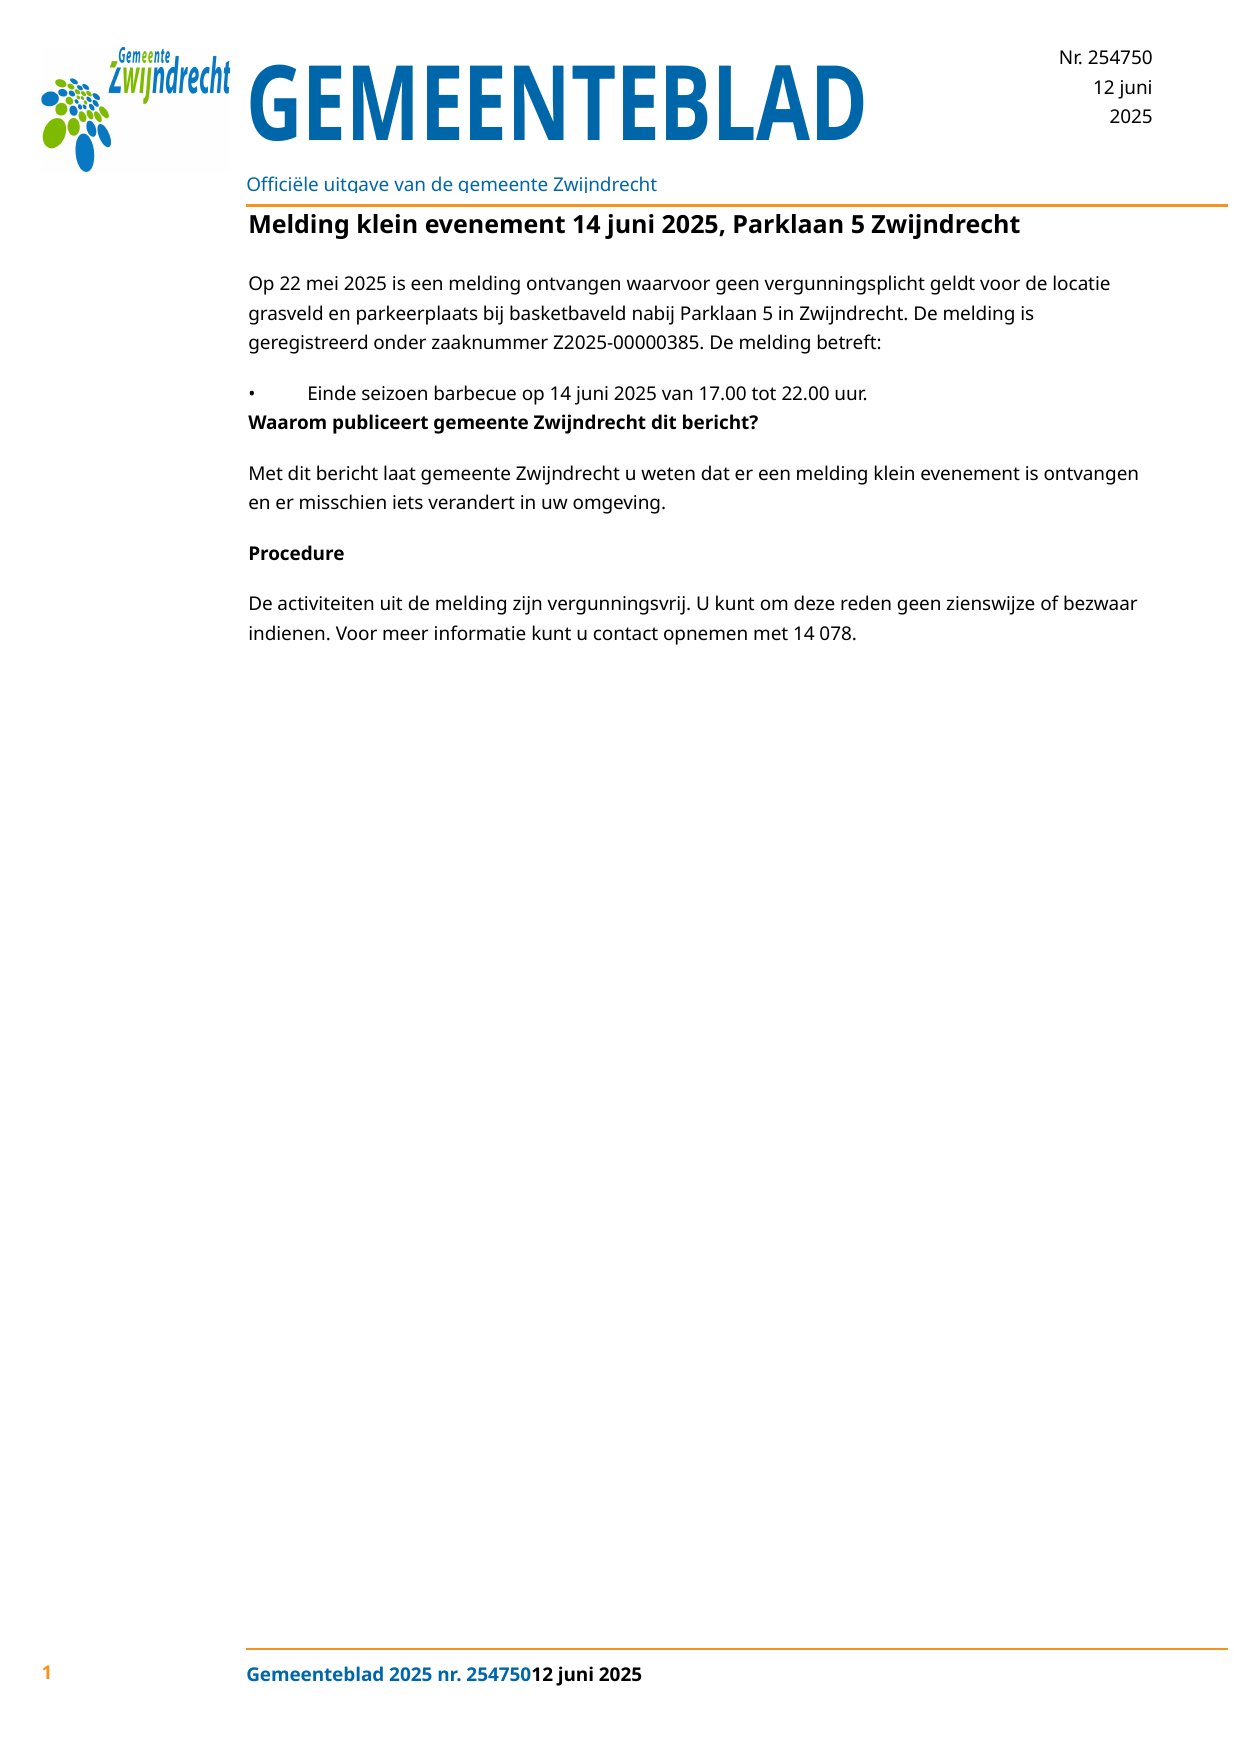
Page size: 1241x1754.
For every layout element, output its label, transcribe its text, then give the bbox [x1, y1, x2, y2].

text Procedure [248, 540, 1152, 566]
text Op 22 mei 2025 is een melding ontvangen waarvoor geen vergunningsplicht geldt voor de locatie grasveld en parkeerplaats bij basketbaveld nabij Parklaan 5 in Zwijndrecht. De melding is geregistreerd onder zaaknummer Z2025-00000385. De melding betreft: [248, 270, 1152, 355]
text Waarom publiceert gemeente Zwijndrecht dit bericht? [248, 409, 1152, 435]
list Einde seizoen barbecue op 14 juni 2025 van 17.00 tot 22.00 uur. [248, 380, 1152, 406]
text Met dit bericht laat gemeente Zwijndrecht u weten dat er een melding klein evenement is ontvangen en er misschien iets verandert in uw omgeving. [248, 460, 1152, 515]
text De activiteiten uit de melding zijn vergunningsvrij. U kunt om deze reden geen zienswijze of bezwaar indienen. Voor meer informatie kunt u contact opnemen met 14 078. [248, 590, 1152, 646]
picture [41, 47, 231, 172]
text Melding klein evenement 14 juni 2025, Parklaan 5 Zwijndrecht [248, 207, 1152, 241]
